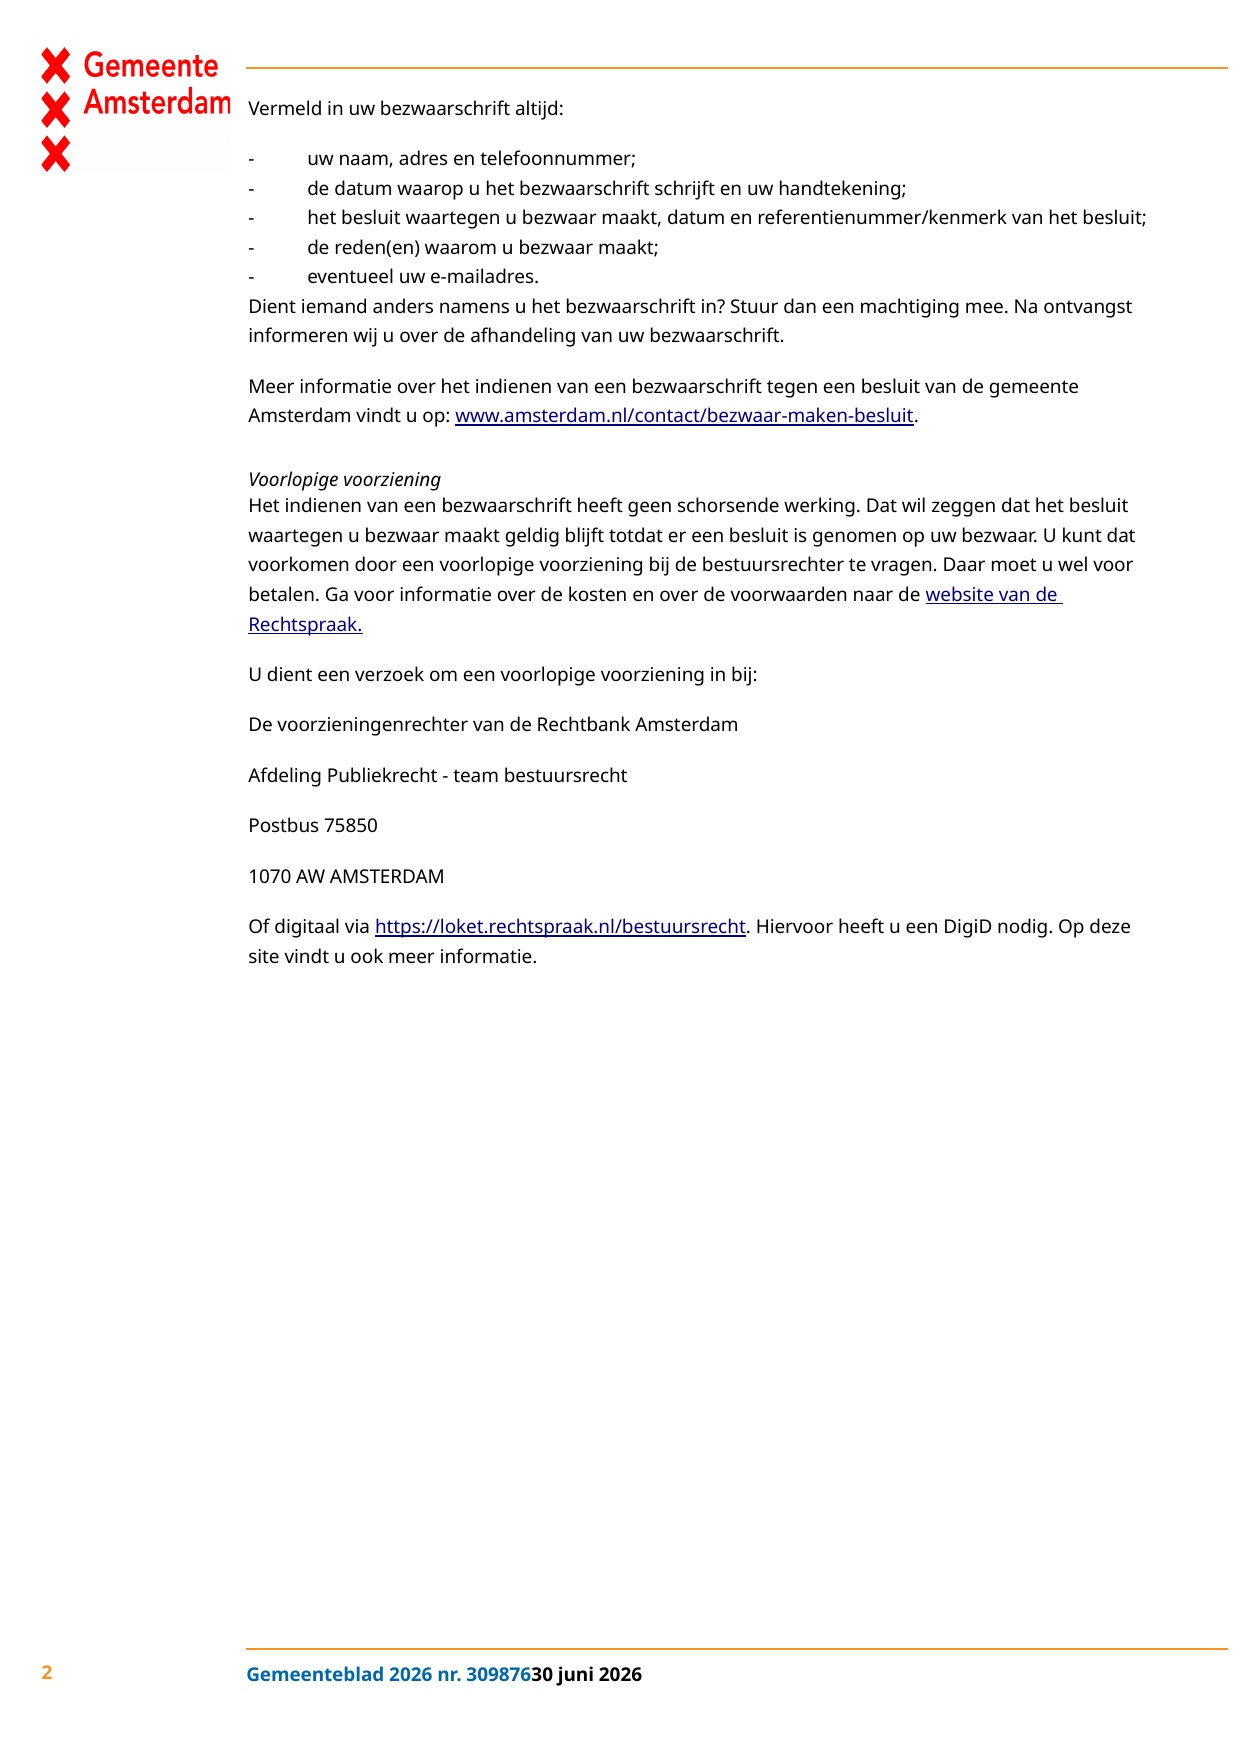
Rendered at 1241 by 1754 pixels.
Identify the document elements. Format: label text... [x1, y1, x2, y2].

text De voorzieningenrechter van de Rechtbank Amsterdam [248, 712, 1152, 737]
text Afdeling Publiekrecht - team bestuursrecht [248, 762, 1152, 788]
list de datum waarop u het bezwaarschrift schrijft en uw handtekening; [248, 175, 1152, 201]
list het besluit waartegen u bezwaar maakt, datum en referentienummer/kenmerk van het besluit; [248, 204, 1152, 230]
text Vermeld in uw bezwaarschrift altijd: [248, 95, 1152, 121]
list de reden(en) waarom u bezwaar maakt; [248, 234, 1152, 260]
list eventueel uw e-mailadres. [248, 263, 1152, 289]
text Of digitaal via https://loket.rechtspraak.nl/bestuursrecht. Hiervoor heeft u een DigiD nodig. Op deze site vindt u ook meer informatie. [248, 913, 1152, 968]
text Postbus 75850 [248, 812, 1152, 838]
picture [41, 47, 231, 172]
text Voorlopige voorziening [248, 467, 1152, 492]
text Het indienen van een bezwaarschrift heeft geen schorsende werking. Dat wil zeggen dat het besluit waartegen u bezwaar maakt geldig blijft totdat er een besluit is genomen op uw bezwaar. U kunt dat voorkomen door een voorlopige voorziening bij de bestuursrechter te vragen. Daar moet u wel voor betalen. Ga voor informatie over de kosten en over de voorwaarden naar de website van de Rechtspraak. [248, 492, 1152, 636]
text Meer informatie over het indienen van een bezwaarschrift tegen een besluit van de gemeente Amsterdam vindt u op: www.amsterdam.nl/contact/bezwaar-maken-besluit. [248, 373, 1152, 428]
text 1070 AW AMSTERDAM [248, 863, 1152, 888]
text Dient iemand anders namens u het bezwaarschrift in? Stuur dan een machtiging mee. Na ontvangst informeren wij u over de afhandeling van uw bezwaarschrift. [248, 293, 1152, 348]
list uw naam, adres en telefoonnummer; [248, 145, 1152, 171]
text U dient een verzoek om een voorlopige voorziening in bij: [248, 661, 1152, 687]
